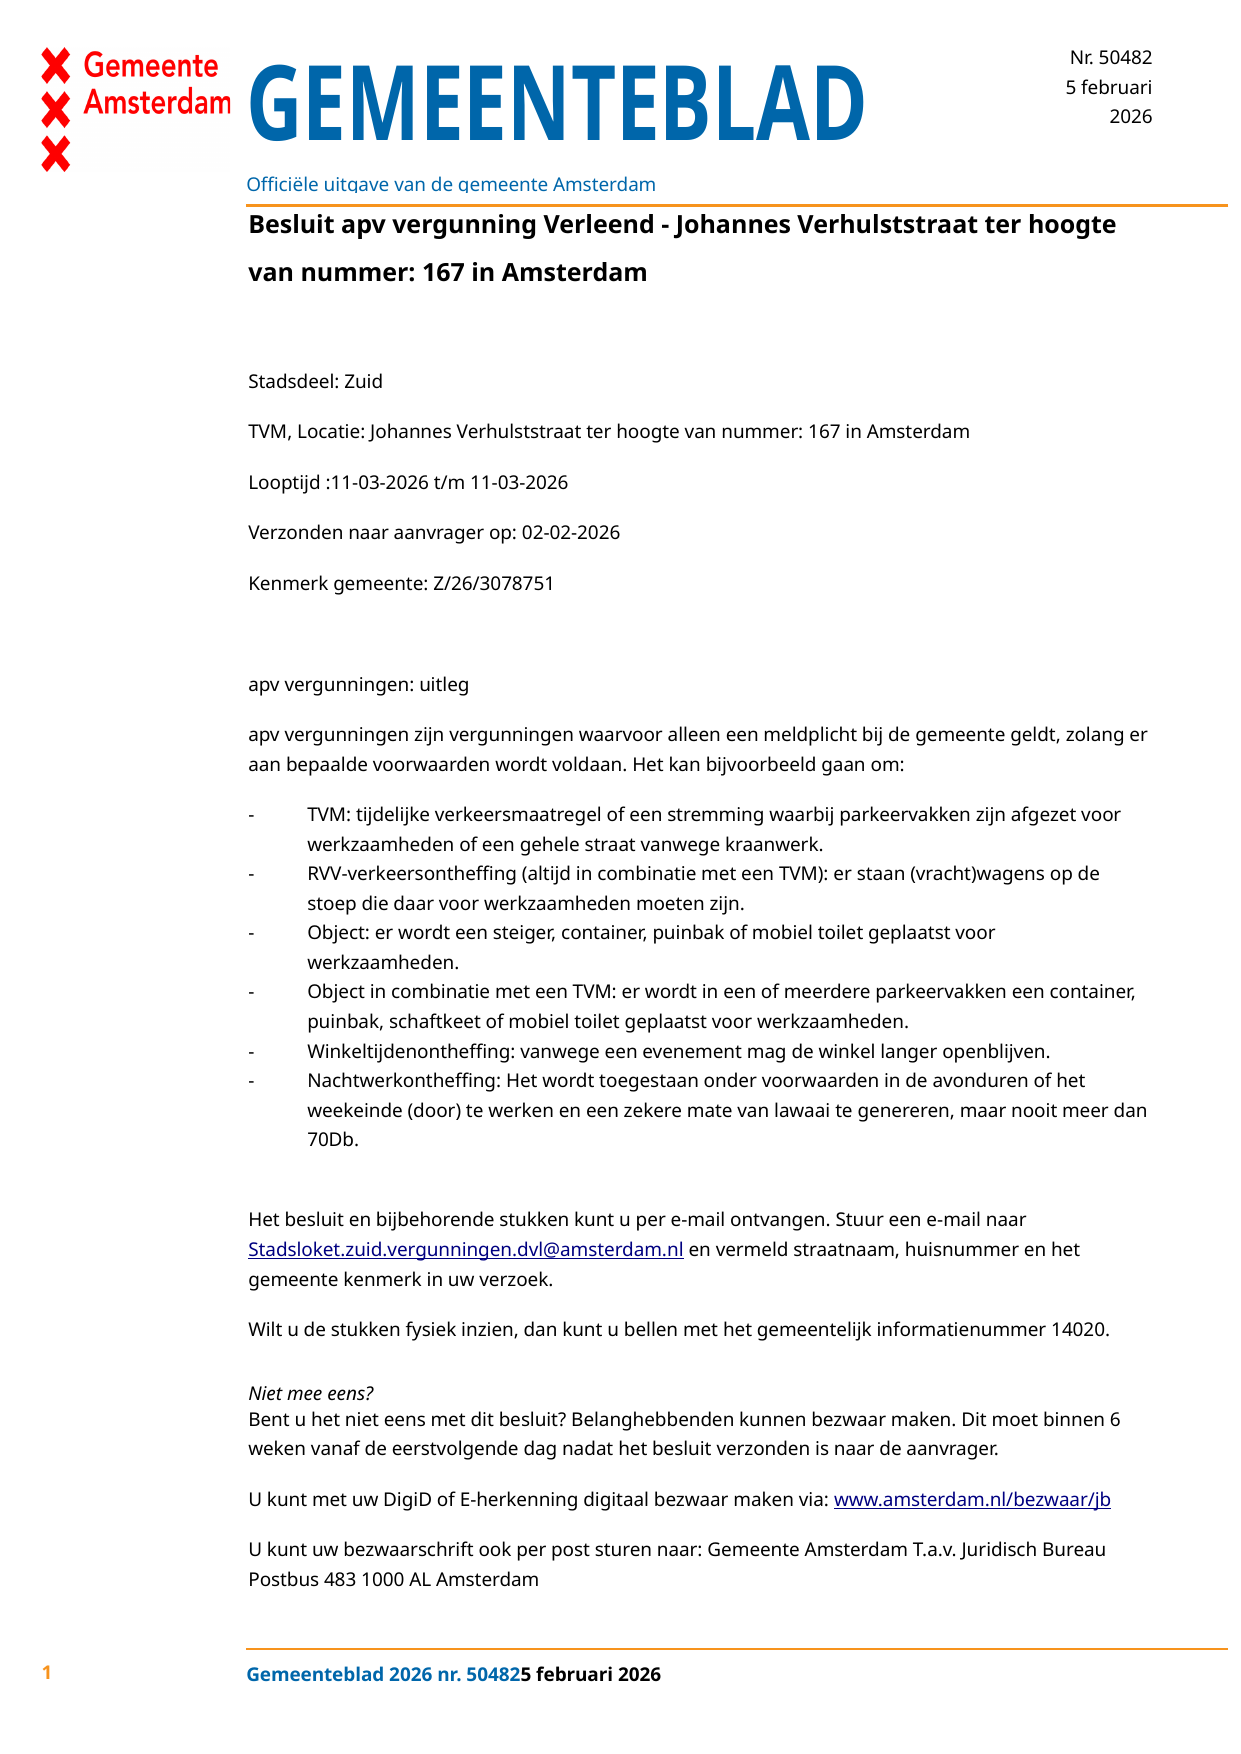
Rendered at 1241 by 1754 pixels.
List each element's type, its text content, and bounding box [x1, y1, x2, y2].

text Wilt u de stukken fysiek inzien, dan kunt u bellen met het gemeentelijk informatienummer 14020. [248, 1316, 1152, 1342]
text Bent u het niet eens met dit besluit? Belanghebbenden kunnen bezwaar maken. Dit moet binnen 6 weken vanaf de eerstvolgende dag nadat het besluit verzonden is naar de aanvrager. [248, 1406, 1152, 1461]
text Looptijd :11-03-2026 t/m 11-03-2026 [248, 469, 1152, 495]
text Kenmerk gemeente: Z/26/3078751 [248, 570, 1152, 596]
text apv vergunningen: uitleg [248, 671, 1152, 697]
list Winkeltijdenontheffing: vanwege een evenement mag de winkel langer openblijven. [248, 1038, 1152, 1064]
text U kunt uw bezwaarschrift ook per post sturen naar: Gemeente Amsterdam T.a.v. Juridisch Bureau Postbus 483 1000 AL Amsterdam [248, 1536, 1152, 1592]
text apv vergunningen zijn vergunningen waarvoor alleen een meldplicht bij de gemeente geldt, zolang er aan bepaalde voorwaarden wordt voldaan. Het kan bijvoorbeeld gaan om: [248, 721, 1152, 777]
text TVM, Locatie: Johannes Verhulststraat ter hoogte van nummer: 167 in Amsterdam [248, 419, 1152, 444]
list Object in combinatie met een TVM: er wordt in een of meerdere parkeervakken een container, puinbak, schaftkeet of mobiel toilet geplaatst voor werkzaamheden. [248, 979, 1152, 1034]
text U kunt met uw DigiD of E-herkenning digitaal bezwaar maken via: www.amsterdam.nl/bezwaar/jb [248, 1486, 1152, 1512]
text Stadsdeel: Zuid [248, 368, 1152, 394]
text Het besluit en bijbehorende stukken kunt u per e-mail ontvangen. Stuur een e-mail naar Stadsloket.zuid.vergunningen.dvl@amsterdam.nl en vermeld straatnaam, huisnummer en het gemeente kenmerk in uw verzoek. [248, 1207, 1152, 1292]
picture [41, 47, 231, 172]
list TVM: tijdelijke verkeersmaatregel of een stremming waarbij parkeervakken zijn afgezet voor werkzaamheden of een gehele straat vanwege kraanwerk. [248, 801, 1152, 857]
text Niet mee eens? [248, 1380, 1152, 1406]
text Verzonden naar aanvrager op: 02-02-2026 [248, 519, 1152, 545]
text Besluit apv vergunning Verleend - Johannes Verhulststraat ter hoogte van nummer: 167 in Amsterdam [248, 207, 1152, 288]
list Nachtwerkontheffing: Het wordt toegestaan onder voorwaarden in de avonduren of het weekeinde (door) te werken en een zekere mate van lawaai te genereren, maar nooit meer dan 70Db. [248, 1067, 1152, 1152]
list Object: er wordt een steiger, container, puinbak of mobiel toilet geplaatst voor werkzaamheden. [248, 919, 1152, 975]
list RVV-verkeersontheffing (altijd in combinatie met een TVM): er staan (vracht)wagens op de stoep die daar voor werkzaamheden moeten zijn. [248, 860, 1152, 916]
